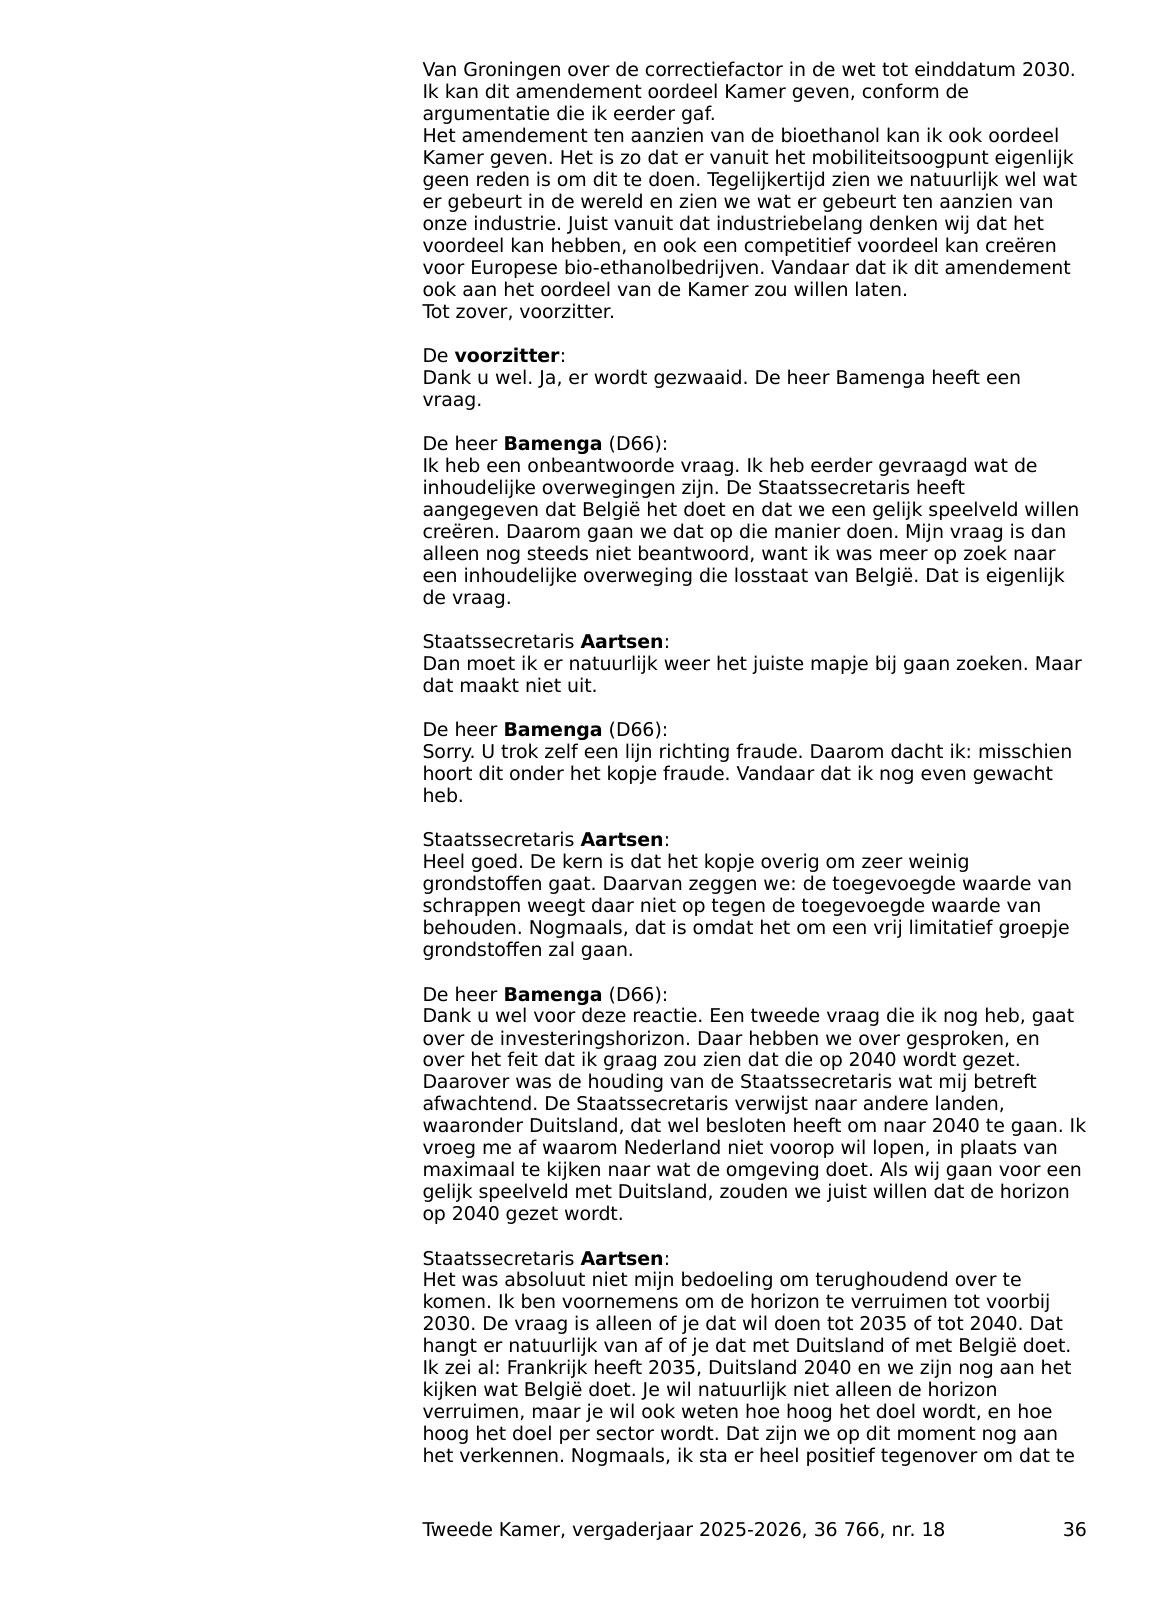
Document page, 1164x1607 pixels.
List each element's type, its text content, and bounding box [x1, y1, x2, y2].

text Dank u wel voor deze reactie. Een tweede vraag die ik nog heb, gaat over de investeringshorizon. Daar hebben we over gesproken, en over het feit dat ik graag zou zien dat die op 2040 wordt gezet. Daarover was de houding van de Staatssecretaris wat mij betreft afwachtend. De Staatssecretaris verwijst naar andere landen, waaronder Duitsland, dat wel besloten heeft om naar 2040 te gaan. Ik vroeg me af waarom Nederland niet voorop wil lopen, in plaats van maximaal te kijken naar wat de omgeving doet. Als wij gaan voor een gelijk speelveld met Duitsland, zouden we juist willen dat de horizon op 2040 gezet wordt. [422, 1005, 1087, 1225]
text Heel goed. De kern is dat het kopje overig om zeer weinig grondstoffen gaat. Daarvan zeggen we: de toegevoegde waarde van schrappen weegt daar niet op tegen de toegevoegde waarde van behouden. Nogmaals, dat is omdat het om een vrij limitatief groepje grondstoffen zal gaan. [422, 851, 1087, 961]
text De heer Bamenga (D66): [422, 719, 1087, 741]
text Staatssecretaris Aartsen: [422, 1247, 1087, 1269]
text Tot zover, voorzitter. [422, 301, 1087, 323]
text Ik heb een onbeantwoorde vraag. Ik heb eerder gevraagd wat de inhoudelijke overwegingen zijn. De Staatssecretaris heeft aangegeven dat België het doet en dat we een gelijk speelveld willen creëren. Daarom gaan we dat op die manier doen. Mijn vraag is dan alleen nog steeds niet beantwoord, want ik was meer op zoek naar een inhoudelijke overweging die losstaat van België. Dat is eigenlijk de vraag. [422, 455, 1087, 609]
text De heer Bamenga (D66): [422, 983, 1087, 1005]
text Staatssecretaris Aartsen: [422, 829, 1087, 851]
text De voorzitter: [422, 345, 1087, 367]
text Het amendement ten aanzien van de bioethanol kan ik ook oordeel Kamer geven. Het is zo dat er vanuit het mobiliteitsoogpunt eigenlijk geen reden is om dit te doen. Tegelijkertijd zien we natuurlijk wel wat er gebeurt in de wereld en zien we wat er gebeurt ten aanzien van onze industrie. Juist vanuit dat industriebelang denken wij dat het voordeel kan hebben, en ook een competitief voordeel kan creëren voor Europese bio-ethanolbedrijven. Vandaar dat ik dit amendement ook aan het oordeel van de Kamer zou willen laten. [422, 125, 1087, 301]
text Sorry. U trok zelf een lijn richting fraude. Daarom dacht ik: misschien hoort dit onder het kopje fraude. Vandaar dat ik nog even gewacht heb. [422, 741, 1087, 807]
text Van Groningen over de correctiefactor in de wet tot einddatum 2030. Ik kan dit amendement oordeel Kamer geven, conform de argumentatie die ik eerder gaf. [422, 59, 1087, 125]
text Dan moet ik er natuurlijk weer het juiste mapje bij gaan zoeken. Maar dat maakt niet uit. [422, 653, 1087, 697]
text Dank u wel. Ja, er wordt gezwaaid. De heer Bamenga heeft een vraag. [422, 367, 1087, 411]
text De heer Bamenga (D66): [422, 433, 1087, 455]
text Het was absoluut niet mijn bedoeling om terughoudend over te komen. Ik ben voornemens om de horizon te verruimen tot voorbij 2030. De vraag is alleen of je dat wil doen tot 2035 of tot 2040. Dat hangt er natuurlijk van af of je dat met Duitsland of met België doet. Ik zei al: Frankrijk heeft 2035, Duitsland 2040 en we zijn nog aan het kijken wat België doet. Je wil natuurlijk niet alleen de horizon verruimen, maar je wil ook weten hoe hoog het doel wordt, en hoe hoog het doel per sector wordt. Dat zijn we op dit moment nog aan het verkennen. Nogmaals, ik sta er heel positief tegenover om dat te [422, 1269, 1087, 1467]
text Staatssecretaris Aartsen: [422, 631, 1087, 653]
